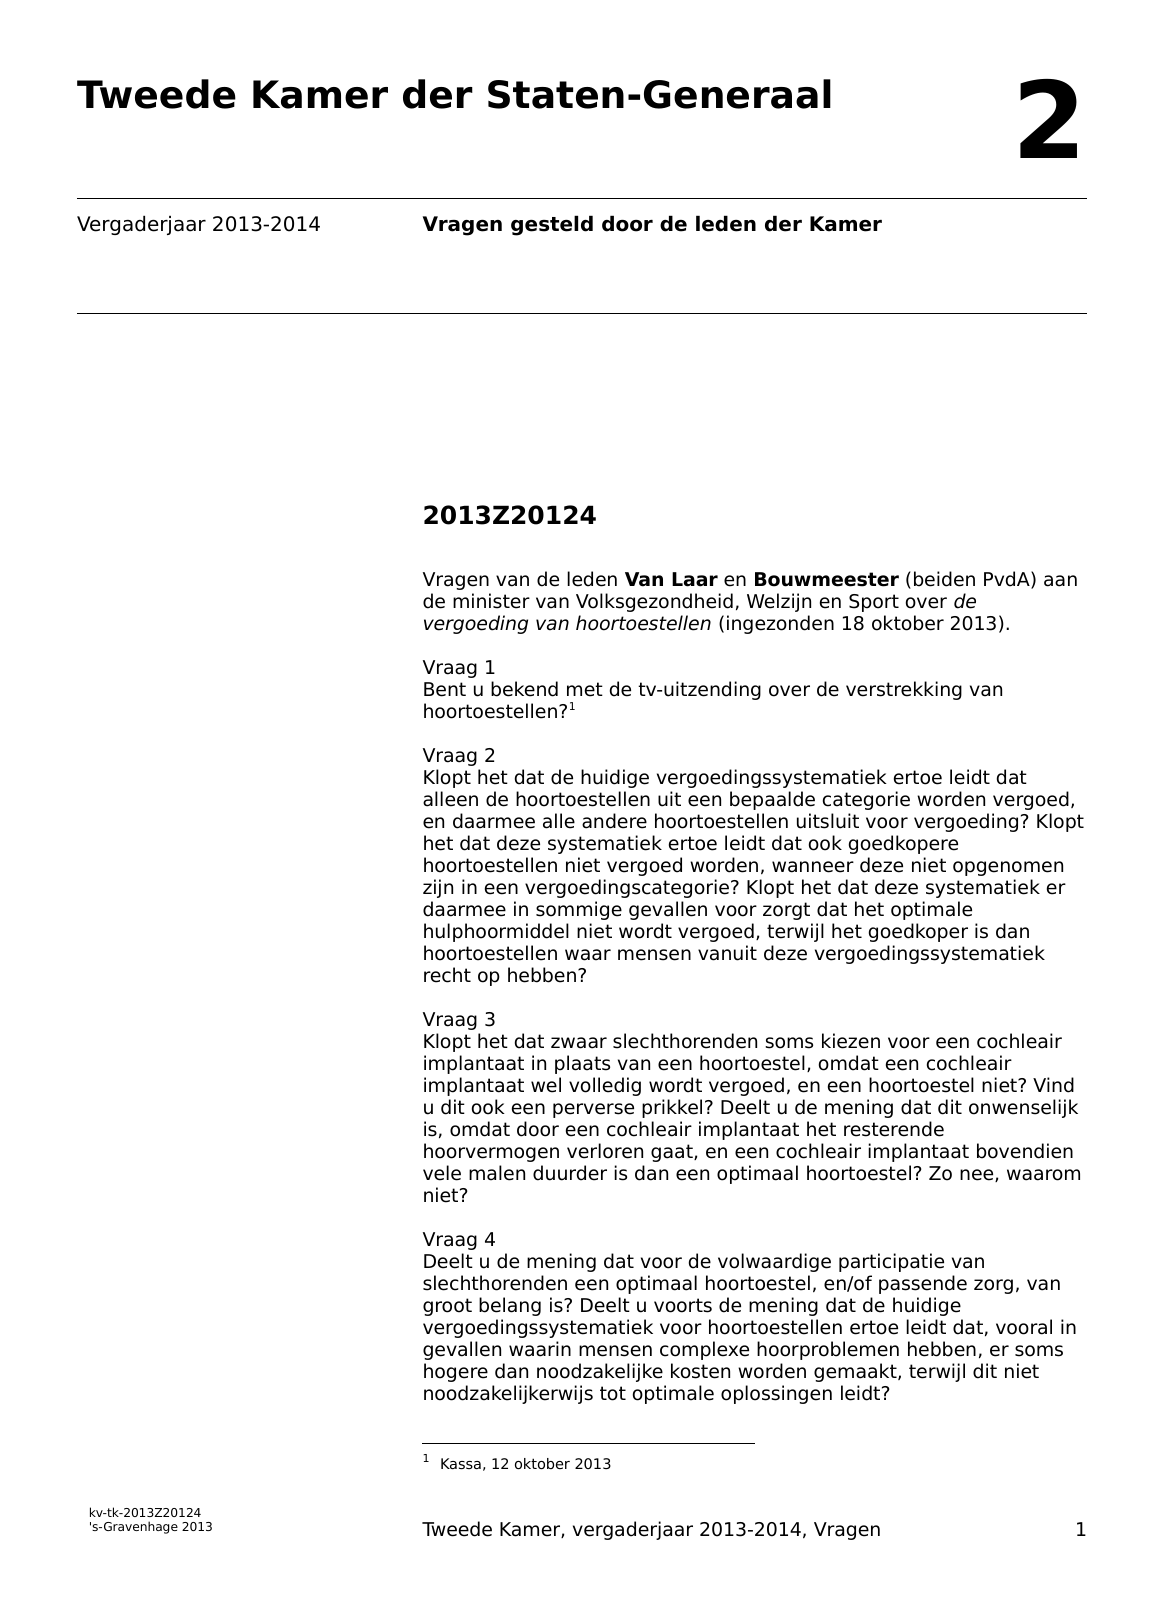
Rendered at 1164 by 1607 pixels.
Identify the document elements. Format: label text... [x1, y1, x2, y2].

text kv-tk-2013Z20124 [88, 1506, 323, 1520]
text Bent u bekend met de tv-uitzending over de verstrekking van hoortoestellen? [422, 679, 1087, 723]
text Vraag 4 [422, 1229, 1087, 1251]
text Vraag 1 [422, 657, 1087, 679]
text Deelt u de mening dat voor de volwaardige participatie van slechthorenden een optimaal hoortoestel, en/of passende zorg, van groot belang is? Deelt u voorts de mening dat de huidige vergoedingssystematiek voor hoortoestellen ertoe leidt dat, vooral in gevallen waarin mensen complexe hoorproblemen hebben, er soms hogere dan noodzakelijke kosten worden gemaakt, terwijl dit niet noodzakelijkerwijs tot optimale oplossingen leidt? [422, 1251, 1087, 1405]
text Vraag 3 [422, 1009, 1087, 1031]
text Klopt het dat de huidige vergoedingssystematiek ertoe leidt dat alleen de hoortoestellen uit een bepaalde categorie worden vergoed, en daarmee alle andere hoortoestellen uitsluit voor vergoeding? Klopt het dat deze systematiek ertoe leidt dat ook goedkopere hoortoestellen niet vergoed worden, wanneer deze niet opgenomen zijn in een vergoedingscategorie? Klopt het dat deze systematiek er daarmee in sommige gevallen voor zorgt dat het optimale hulphoormiddel niet wordt vergoed, terwijl het goedkoper is dan hoortoestellen waar mensen vanuit deze vergoedingssystematiek recht op hebben? [422, 767, 1087, 987]
text Kassa, 12 oktober 2013 [422, 1452, 1087, 1474]
text 2013Z20124 [422, 501, 1087, 531]
table_cell Vergaderjaar 2013-2014 [77, 199, 422, 313]
table_header Tweede Kamer der Staten-Generaal [77, 59, 886, 198]
text Klopt het dat zwaar slechthorenden soms kiezen voor een cochleair implantaat in plaats van een hoortoestel, omdat een cochleair implantaat wel volledig wordt vergoed, en een hoortoestel niet? Vind u dit ook een perverse prikkel? Deelt u de mening dat dit onwenselijk is, omdat door een cochleair implantaat het resterende hoorvermogen verloren gaat, en een cochleair implantaat bovendien vele malen duurder is dan een optimaal hoortoestel? Zo nee, waarom niet? [422, 1031, 1087, 1207]
text 's-Gravenhage 2013 [88, 1520, 323, 1534]
table_header 2 [886, 59, 1087, 198]
text Vragen van de leden Van Laar en Bouwmeester (beiden PvdA) aan de minister van Volksgezondheid, Welzijn en Sport over de vergoeding van hoortoestellen (ingezonden 18 oktober 2013). [422, 569, 1087, 635]
text Vraag 2 [422, 745, 1087, 767]
table_cell Vragen gesteld door de leden der Kamer [422, 199, 1087, 313]
